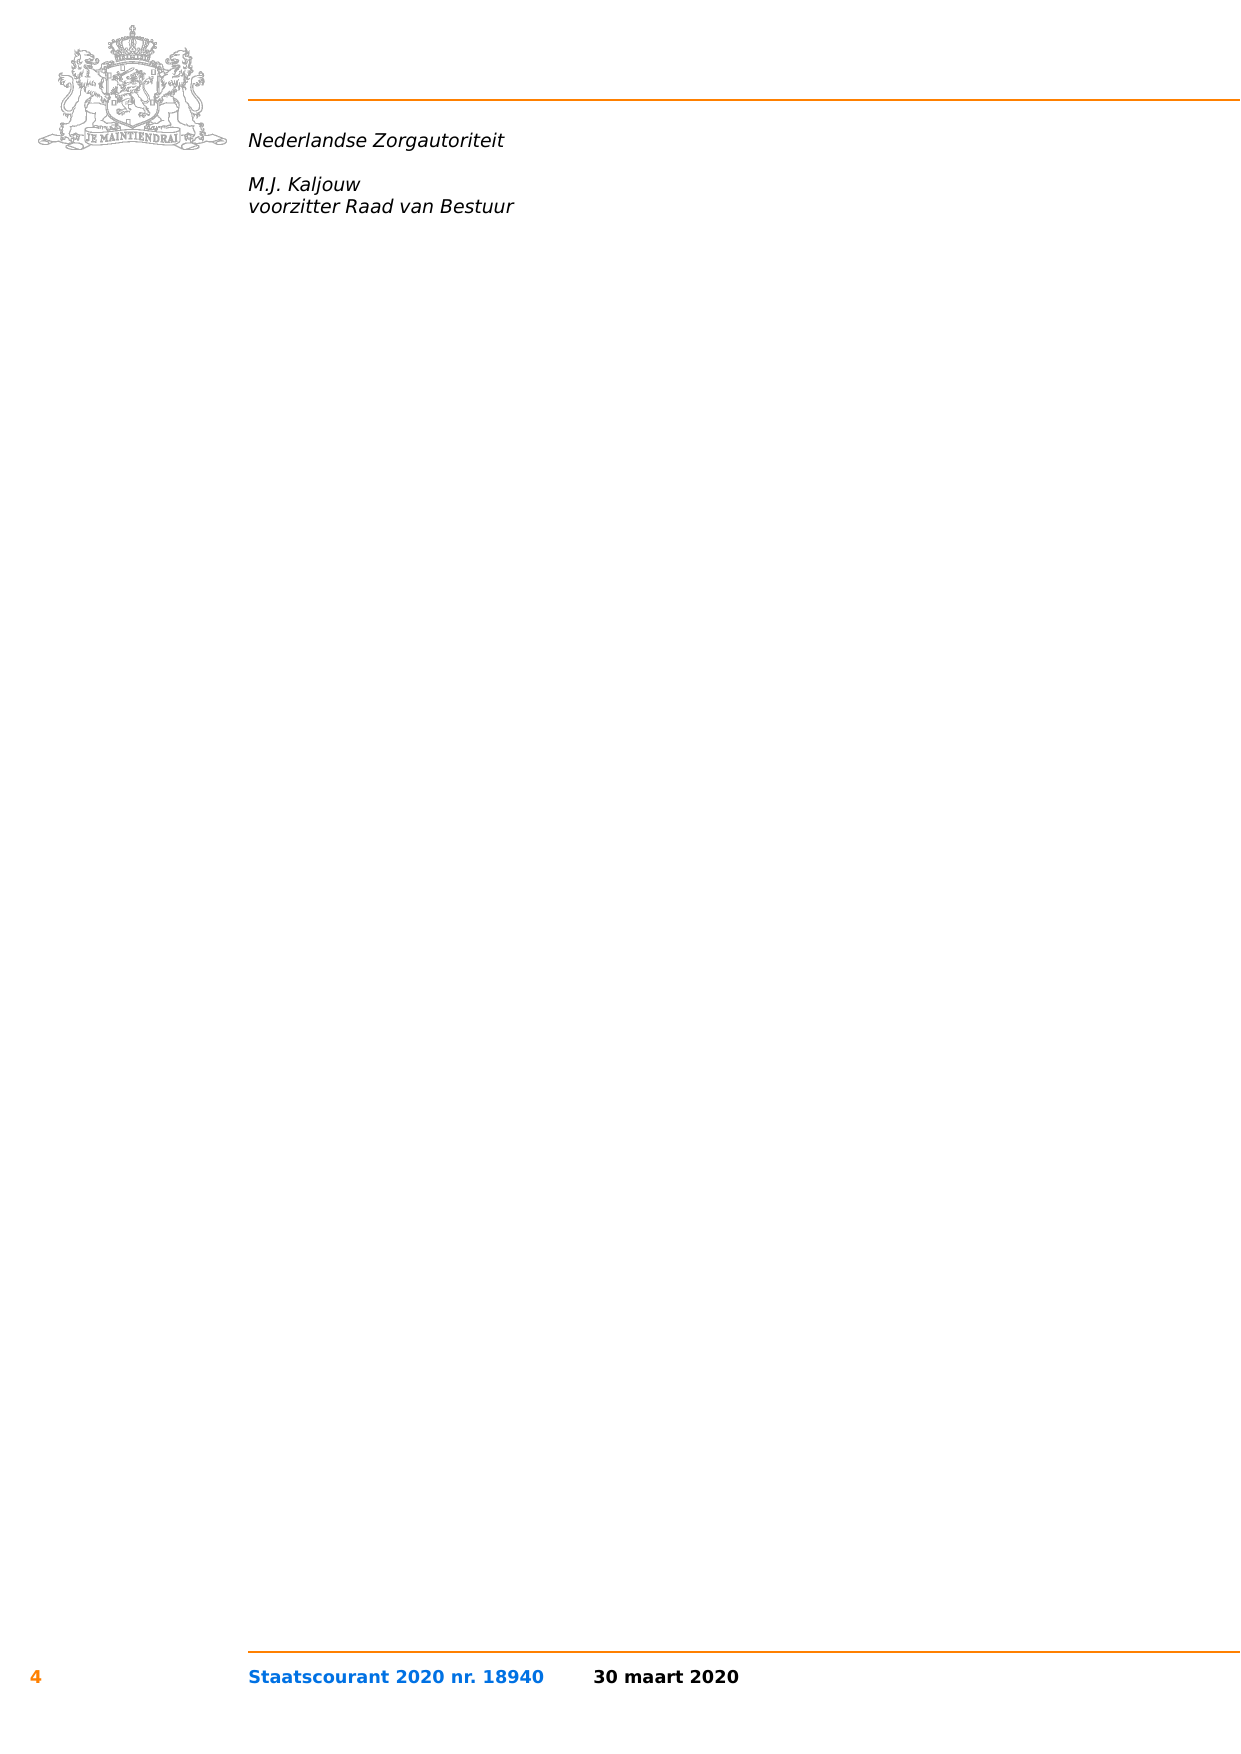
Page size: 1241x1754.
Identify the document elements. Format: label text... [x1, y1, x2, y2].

text Nederlandse Zorgautoriteit M.J. Kaljouw voorzitter Raad van Bestuur [248, 130, 1163, 218]
picture [38, 25, 227, 150]
